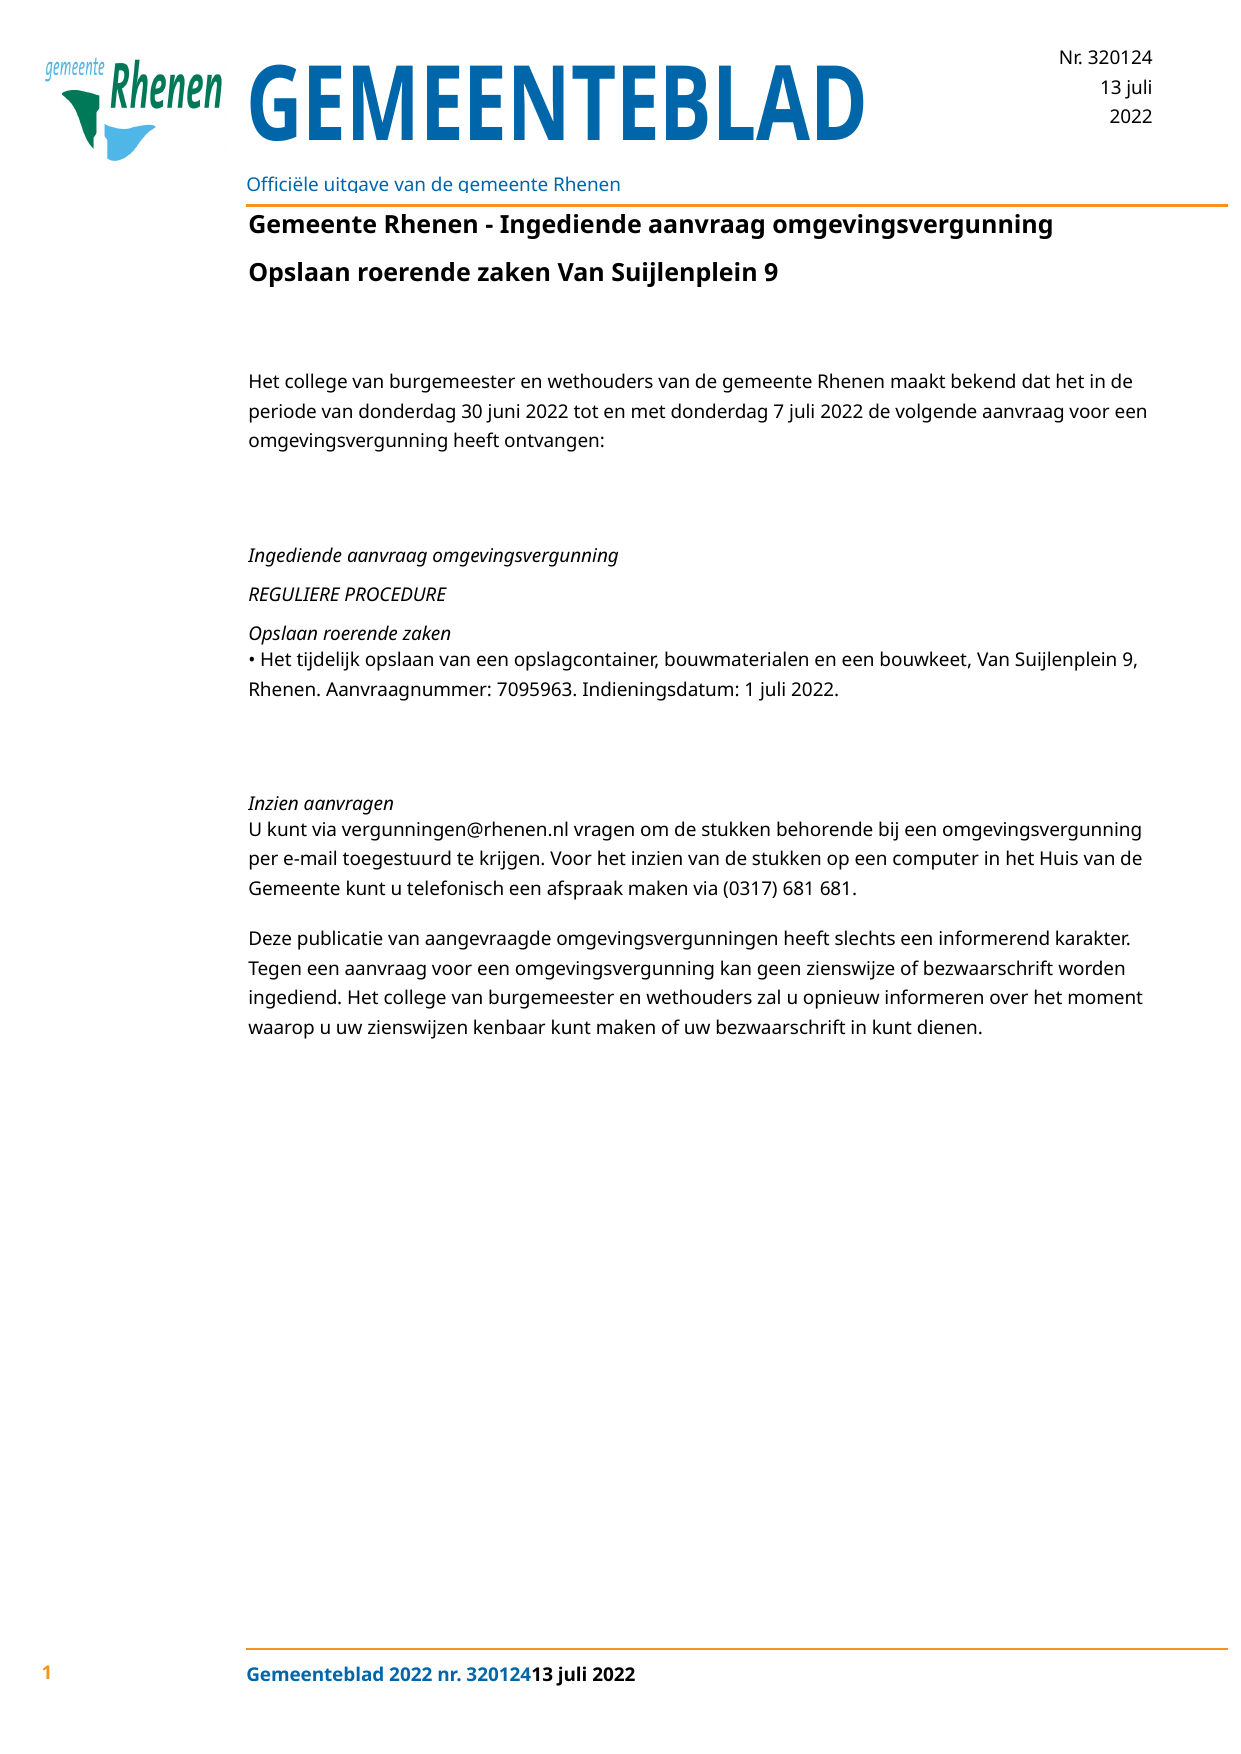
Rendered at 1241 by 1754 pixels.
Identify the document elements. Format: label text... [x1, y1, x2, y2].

text U kunt via vergunningen@rhenen.nl vragen om de stukken behorende bij een omgevingsvergunning per e-mail toegestuurd te krijgen. Voor het inzien van de stukken op een computer in het Huis van de Gemeente kunt u telefonisch een afspraak maken via (0317) 681 681. [248, 816, 1152, 901]
text Opslaan roerende zaken [248, 620, 1152, 646]
text REGULIERE PROCEDURE [248, 581, 1152, 607]
text Het college van burgemeester en wethouders van de gemeente Rhenen maakt bekend dat het in de periode van donderdag 30 juni 2022 tot en met donderdag 7 juli 2022 de volgende aanvraag voor een omgevingsvergunning heeft ontvangen: [248, 368, 1152, 453]
text • Het tijdelijk opslaan van een opslagcontainer, bouwmaterialen en een bouwkeet, Van Suijlenplein 9, Rhenen. Aanvraagnummer: 7095963. Indieningsdatum: 1 juli 2022. [248, 646, 1152, 701]
text Inzien aanvragen [248, 790, 1152, 816]
text Deze publicatie van aangevraagde omgevingsvergunningen heeft slechts een informerend karakter. Tegen een aanvraag voor een omgevingsvergunning kan geen zienswijze of bezwaarschrift worden ingediend. Het college van burgemeester en wethouders zal u opnieuw informeren over het moment waarop u uw zienswijzen kenbaar kunt maken of uw bezwaarschrift in kunt dienen. [248, 925, 1152, 1040]
text Gemeente Rhenen - Ingediende aanvraag omgevingsvergunning Opslaan roerende zaken Van Suijlenplein 9 [248, 207, 1152, 288]
picture [41, 47, 231, 172]
text Ingediende aanvraag omgevingsvergunning [248, 542, 1152, 568]
